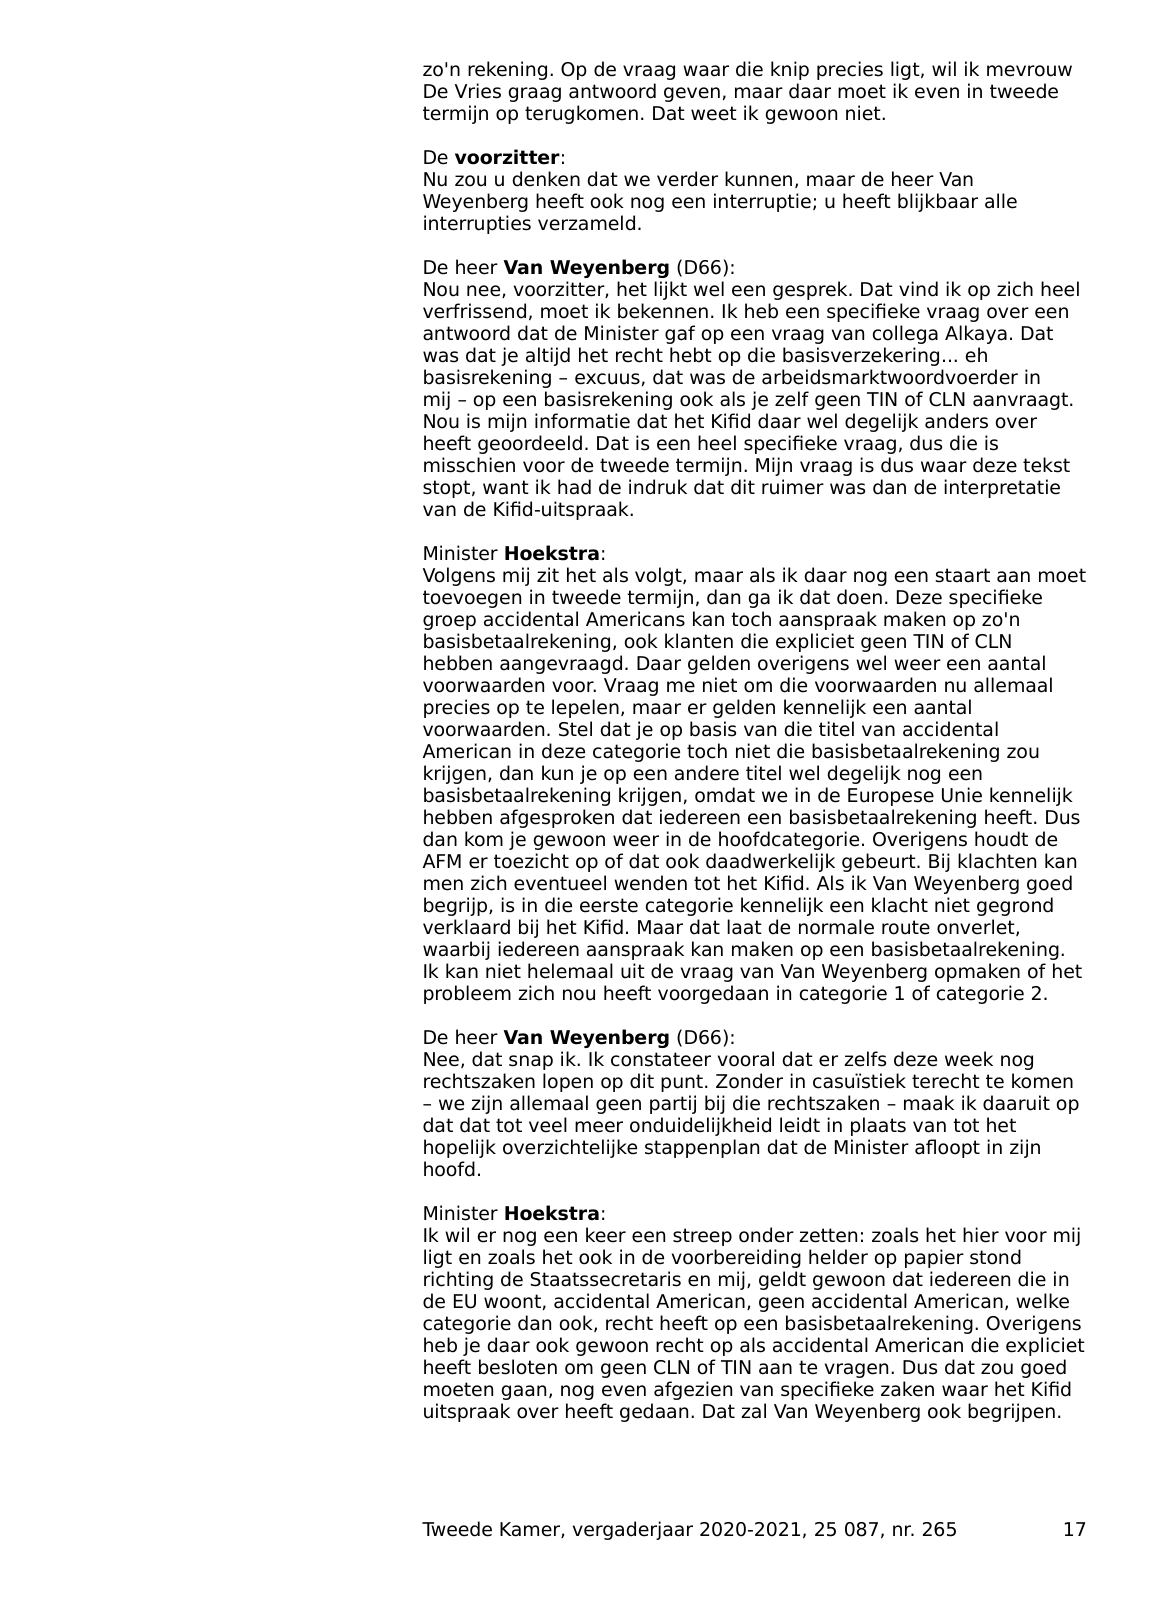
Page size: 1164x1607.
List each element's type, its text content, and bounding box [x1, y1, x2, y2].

text De voorzitter: [422, 147, 1087, 169]
text De heer Van Weyenberg (D66): [422, 257, 1087, 279]
text zo'n rekening. Op de vraag waar die knip precies ligt, wil ik mevrouw De Vries graag antwoord geven, maar daar moet ik even in tweede termijn op terugkomen. Dat weet ik gewoon niet. [422, 59, 1087, 125]
text Minister Hoekstra: [422, 543, 1087, 565]
text Nee, dat snap ik. Ik constateer vooral dat er zelfs deze week nog rechtszaken lopen op dit punt. Zonder in casuïstiek terecht te komen – we zijn allemaal geen partij bij die rechtszaken – maak ik daaruit op dat dat tot veel meer onduidelijkheid leidt in plaats van tot het hopelijk overzichtelijke stappenplan dat de Minister afloopt in zijn hoofd. [422, 1049, 1087, 1181]
text Minister Hoekstra: [422, 1203, 1087, 1225]
text Ik wil er nog een keer een streep onder zetten: zoals het hier voor mij ligt en zoals het ook in de voorbereiding helder op papier stond richting de Staatssecretaris en mij, geldt gewoon dat iedereen die in de EU woont, accidental American, geen accidental American, welke categorie dan ook, recht heeft op een basisbetaalrekening. Overigens heb je daar ook gewoon recht op als accidental American die expliciet heeft besloten om geen CLN of TIN aan te vragen. Dus dat zou goed moeten gaan, nog even afgezien van specifieke zaken waar het Kifid uitspraak over heeft gedaan. Dat zal Van Weyenberg ook begrijpen. [422, 1225, 1087, 1423]
text Nu zou u denken dat we verder kunnen, maar de heer Van Weyenberg heeft ook nog een interruptie; u heeft blijkbaar alle interrupties verzameld. [422, 169, 1087, 235]
text Nou nee, voorzitter, het lijkt wel een gesprek. Dat vind ik op zich heel verfrissend, moet ik bekennen. Ik heb een specifieke vraag over een antwoord dat de Minister gaf op een vraag van collega Alkaya. Dat was dat je altijd het recht hebt op die basisverzekering... eh basisrekening – excuus, dat was de arbeidsmarktwoordvoerder in mij – op een basisrekening ook als je zelf geen TIN of CLN aanvraagt. Nou is mijn informatie dat het Kifid daar wel degelijk anders over heeft geoordeeld. Dat is een heel specifieke vraag, dus die is misschien voor de tweede termijn. Mijn vraag is dus waar deze tekst stopt, want ik had de indruk dat dit ruimer was dan de interpretatie van de Kifid-uitspraak. [422, 279, 1087, 521]
text De heer Van Weyenberg (D66): [422, 1027, 1087, 1049]
text Volgens mij zit het als volgt, maar als ik daar nog een staart aan moet toevoegen in tweede termijn, dan ga ik dat doen. Deze specifieke groep accidental Americans kan toch aanspraak maken op zo'n basisbetaalrekening, ook klanten die expliciet geen TIN of CLN hebben aangevraagd. Daar gelden overigens wel weer een aantal voorwaarden voor. Vraag me niet om die voorwaarden nu allemaal precies op te lepelen, maar er gelden kennelijk een aantal voorwaarden. Stel dat je op basis van die titel van accidental American in deze categorie toch niet die basisbetaalrekening zou krijgen, dan kun je op een andere titel wel degelijk nog een basisbetaalrekening krijgen, omdat we in de Europese Unie kennelijk hebben afgesproken dat iedereen een basisbetaalrekening heeft. Dus dan kom je gewoon weer in de hoofdcategorie. Overigens houdt de AFM er toezicht op of dat ook daadwerkelijk gebeurt. Bij klachten kan men zich eventueel wenden tot het Kifid. Als ik Van Weyenberg goed begrijp, is in die eerste categorie kennelijk een klacht niet gegrond verklaard bij het Kifid. Maar dat laat de normale route onverlet, waarbij iedereen aanspraak kan maken op een basisbetaalrekening. Ik kan niet helemaal uit de vraag van Van Weyenberg opmaken of het probleem zich nou heeft voorgedaan in categorie 1 of categorie 2. [422, 565, 1087, 1005]
